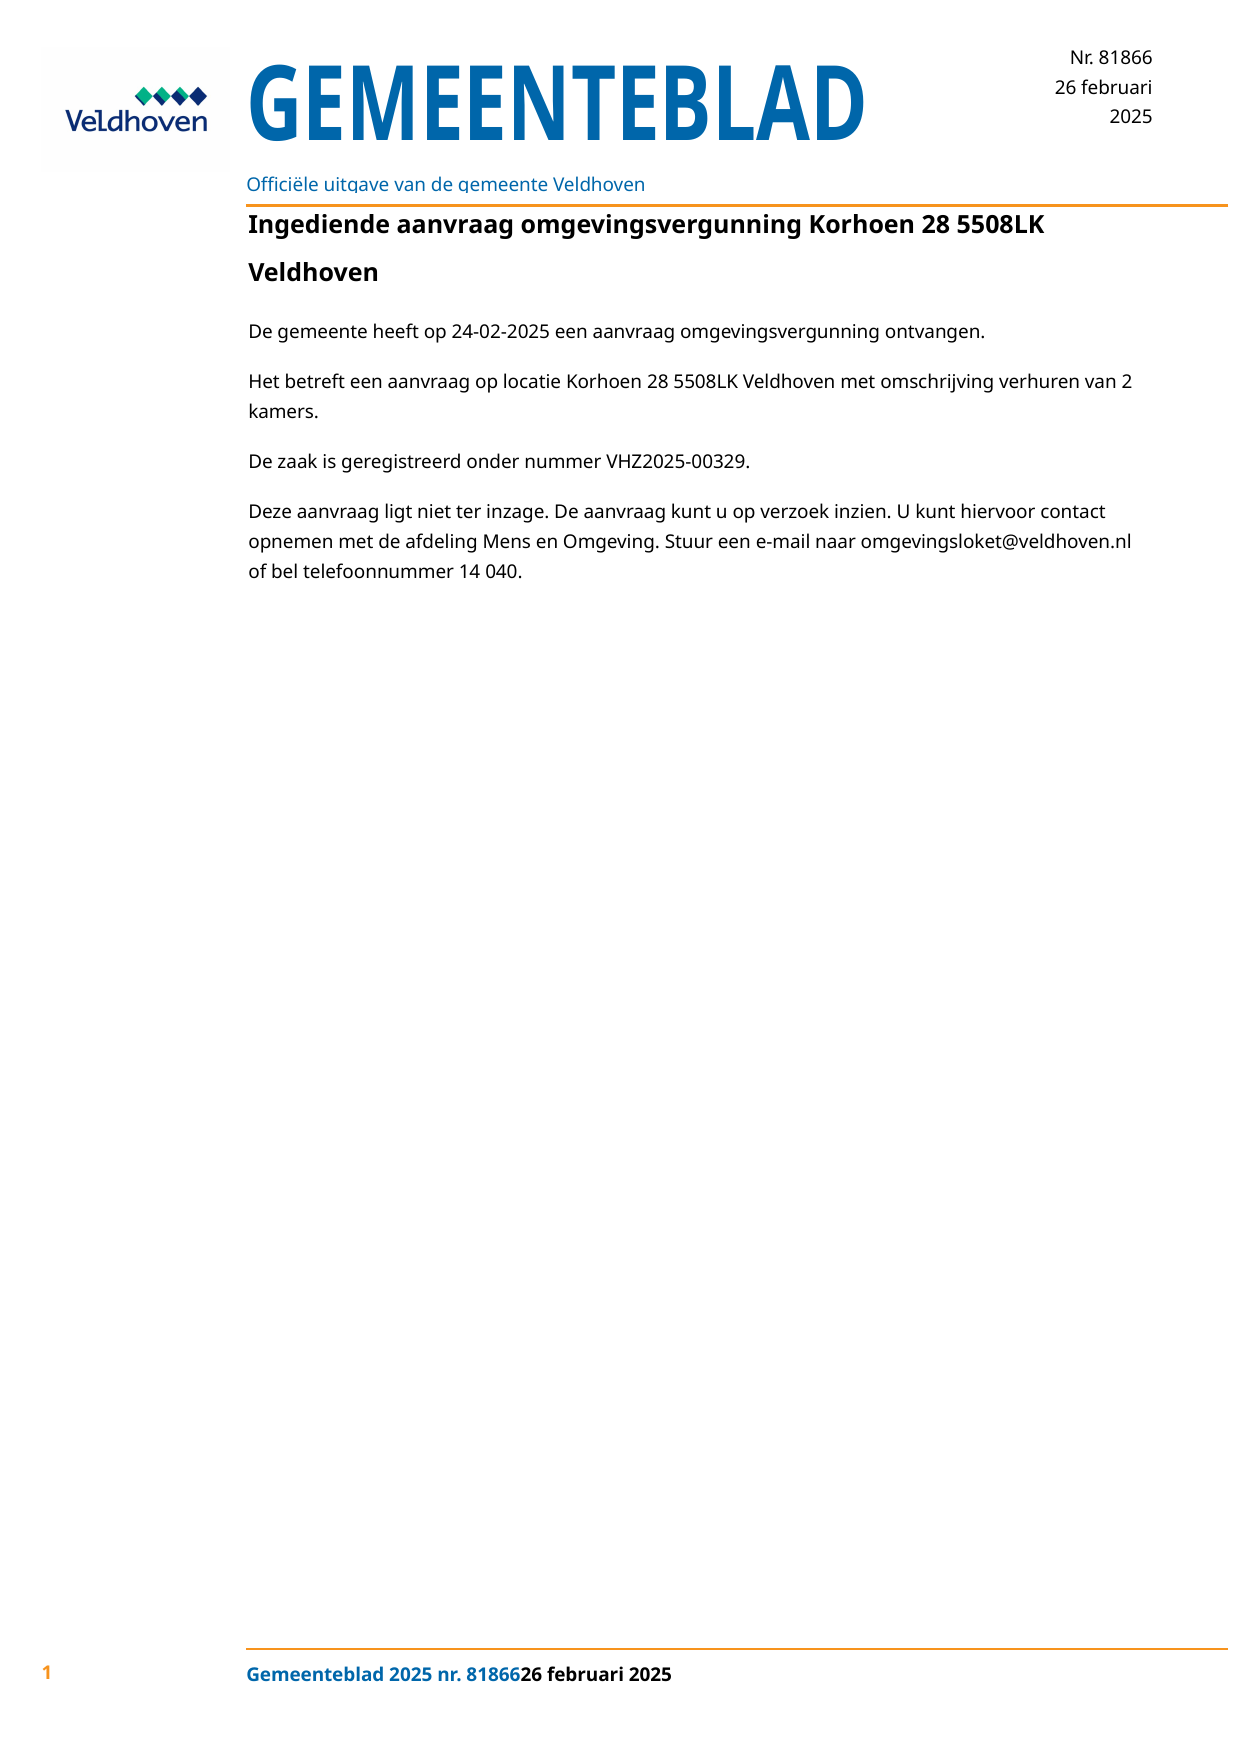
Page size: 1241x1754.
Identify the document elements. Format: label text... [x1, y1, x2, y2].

text De zaak is geregistreerd onder nummer VHZ2025-00329. [248, 448, 1152, 474]
text Ingediende aanvraag omgevingsvergunning Korhoen 28 5508LK Veldhoven [248, 207, 1152, 288]
text De gemeente heeft op 24-02-2025 een aanvraag omgevingsvergunning ontvangen. [248, 318, 1152, 344]
picture [41, 47, 231, 172]
text Het betreft een aanvraag op locatie Korhoen 28 5508LK Veldhoven met omschrijving verhuren van 2 kamers. [248, 368, 1152, 424]
text Deze aanvraag ligt niet ter inzage. De aanvraag kunt u op verzoek inzien. U kunt hiervoor contact opnemen met de afdeling Mens en Omgeving. Stuur een e-mail naar omgevingsloket@veldhoven.nl of bel telefoonnummer 14 040. [248, 499, 1152, 584]
